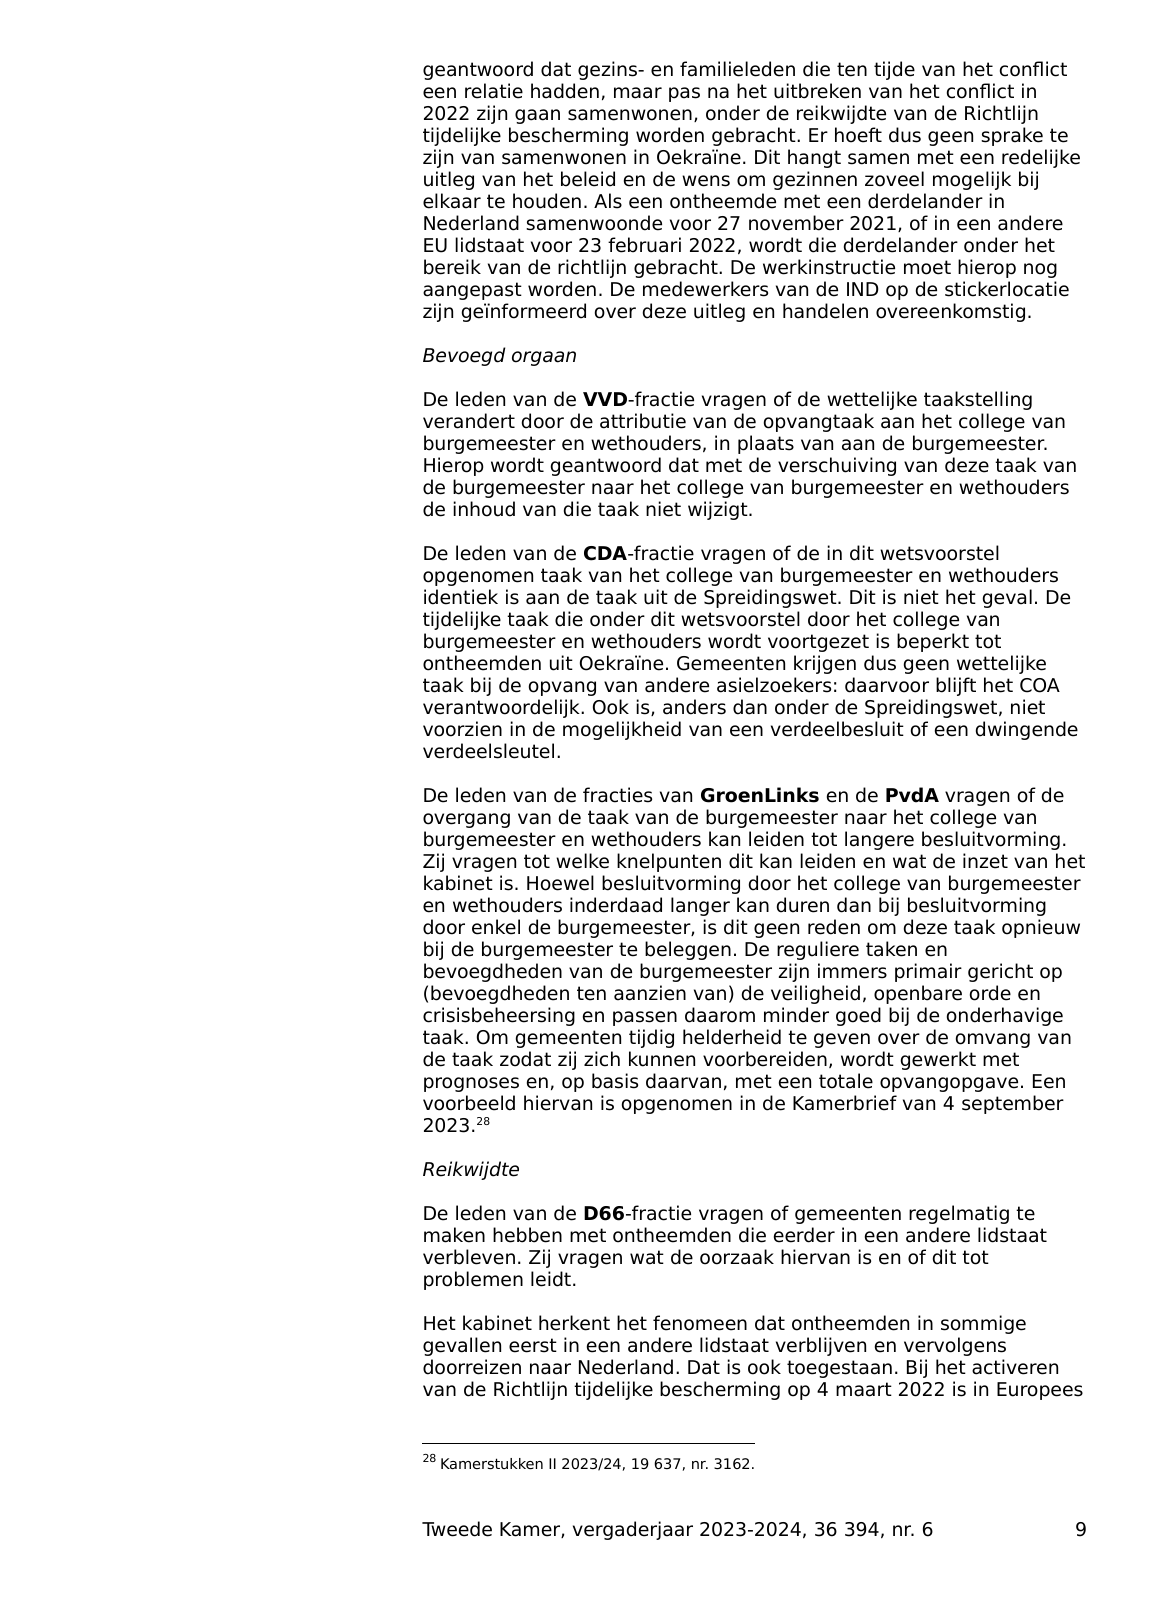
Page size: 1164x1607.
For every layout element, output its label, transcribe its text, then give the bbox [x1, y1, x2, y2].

text Het kabinet herkent het fenomeen dat ontheemden in sommige gevallen eerst in een andere lidstaat verblijven en vervolgens doorreizen naar Nederland. Dat is ook toegestaan. Bij het activeren van de Richtlijn tijdelijke bescherming op 4 maart 2022 is in Europees [422, 1313, 1087, 1401]
subtitle Bevoegd orgaan [422, 345, 1087, 367]
subtitle Reikwijdte [422, 1159, 1087, 1181]
text De leden van de CDA-fractie vragen of de in dit wetsvoorstel opgenomen taak van het college van burgemeester en wethouders identiek is aan de taak uit de Spreidingswet. Dit is niet het geval. De tijdelijke taak die onder dit wetsvoorstel door het college van burgemeester en wethouders wordt voortgezet is beperkt tot ontheemden uit Oekraïne. Gemeenten krijgen dus geen wettelijke taak bij de opvang van andere asielzoekers: daarvoor blijft het COA verantwoordelijk. Ook is, anders dan onder de Spreidingswet, niet voorzien in de mogelijkheid van een verdeelbesluit of een dwingende verdeelsleutel. [422, 543, 1087, 763]
text De leden van de fracties van GroenLinks en de PvdA vragen of de overgang van de taak van de burgemeester naar het college van burgemeester en wethouders kan leiden tot langere besluitvorming. Zij vragen tot welke knelpunten dit kan leiden en wat de inzet van het kabinet is. Hoewel besluitvorming door het college van burgemeester en wethouders inderdaad langer kan duren dan bij besluitvorming door enkel de burgemeester, is dit geen reden om deze taak opnieuw bij de burgemeester te beleggen. De reguliere taken en bevoegdheden van de burgemeester zijn immers primair gericht op (bevoegdheden ten aanzien van) de veiligheid, openbare orde en crisisbeheersing en passen daarom minder goed bij de onderhavige taak. Om gemeenten tijdig helderheid te geven over de omvang van de taak zodat zij zich kunnen voorbereiden, wordt gewerkt met prognoses en, op basis daarvan, met een totale opvangopgave. Een voorbeeld hiervan is opgenomen in de Kamerbrief van 4 september 2023. [422, 785, 1087, 1137]
text De leden van de D66-fractie vragen of gemeenten regelmatig te maken hebben met ontheemden die eerder in een andere lidstaat verbleven. Zij vragen wat de oorzaak hiervan is en of dit tot problemen leidt. [422, 1203, 1087, 1291]
text geantwoord dat gezins- en familieleden die ten tijde van het conflict een relatie hadden, maar pas na het uitbreken van het conflict in 2022 zijn gaan samenwonen, onder de reikwijdte van de Richtlijn tijdelijke bescherming worden gebracht. Er hoeft dus geen sprake te zijn van samenwonen in Oekraïne. Dit hangt samen met een redelijke uitleg van het beleid en de wens om gezinnen zoveel mogelijk bij elkaar te houden. Als een ontheemde met een derdelander in Nederland samenwoonde voor 27 november 2021, of in een andere EU lidstaat voor 23 februari 2022, wordt die derdelander onder het bereik van de richtlijn gebracht. De werkinstructie moet hierop nog aangepast worden. De medewerkers van de IND op de stickerlocatie zijn geïnformeerd over deze uitleg en handelen overeenkomstig. [422, 59, 1087, 323]
text Kamerstukken II 2023/24, 19 637, nr. 3162. [422, 1452, 1087, 1474]
text De leden van de VVD-fractie vragen of de wettelijke taakstelling verandert door de attributie van de opvangtaak aan het college van burgemeester en wethouders, in plaats van aan de burgemeester. Hierop wordt geantwoord dat met de verschuiving van deze taak van de burgemeester naar het college van burgemeester en wethouders de inhoud van die taak niet wijzigt. [422, 389, 1087, 521]
